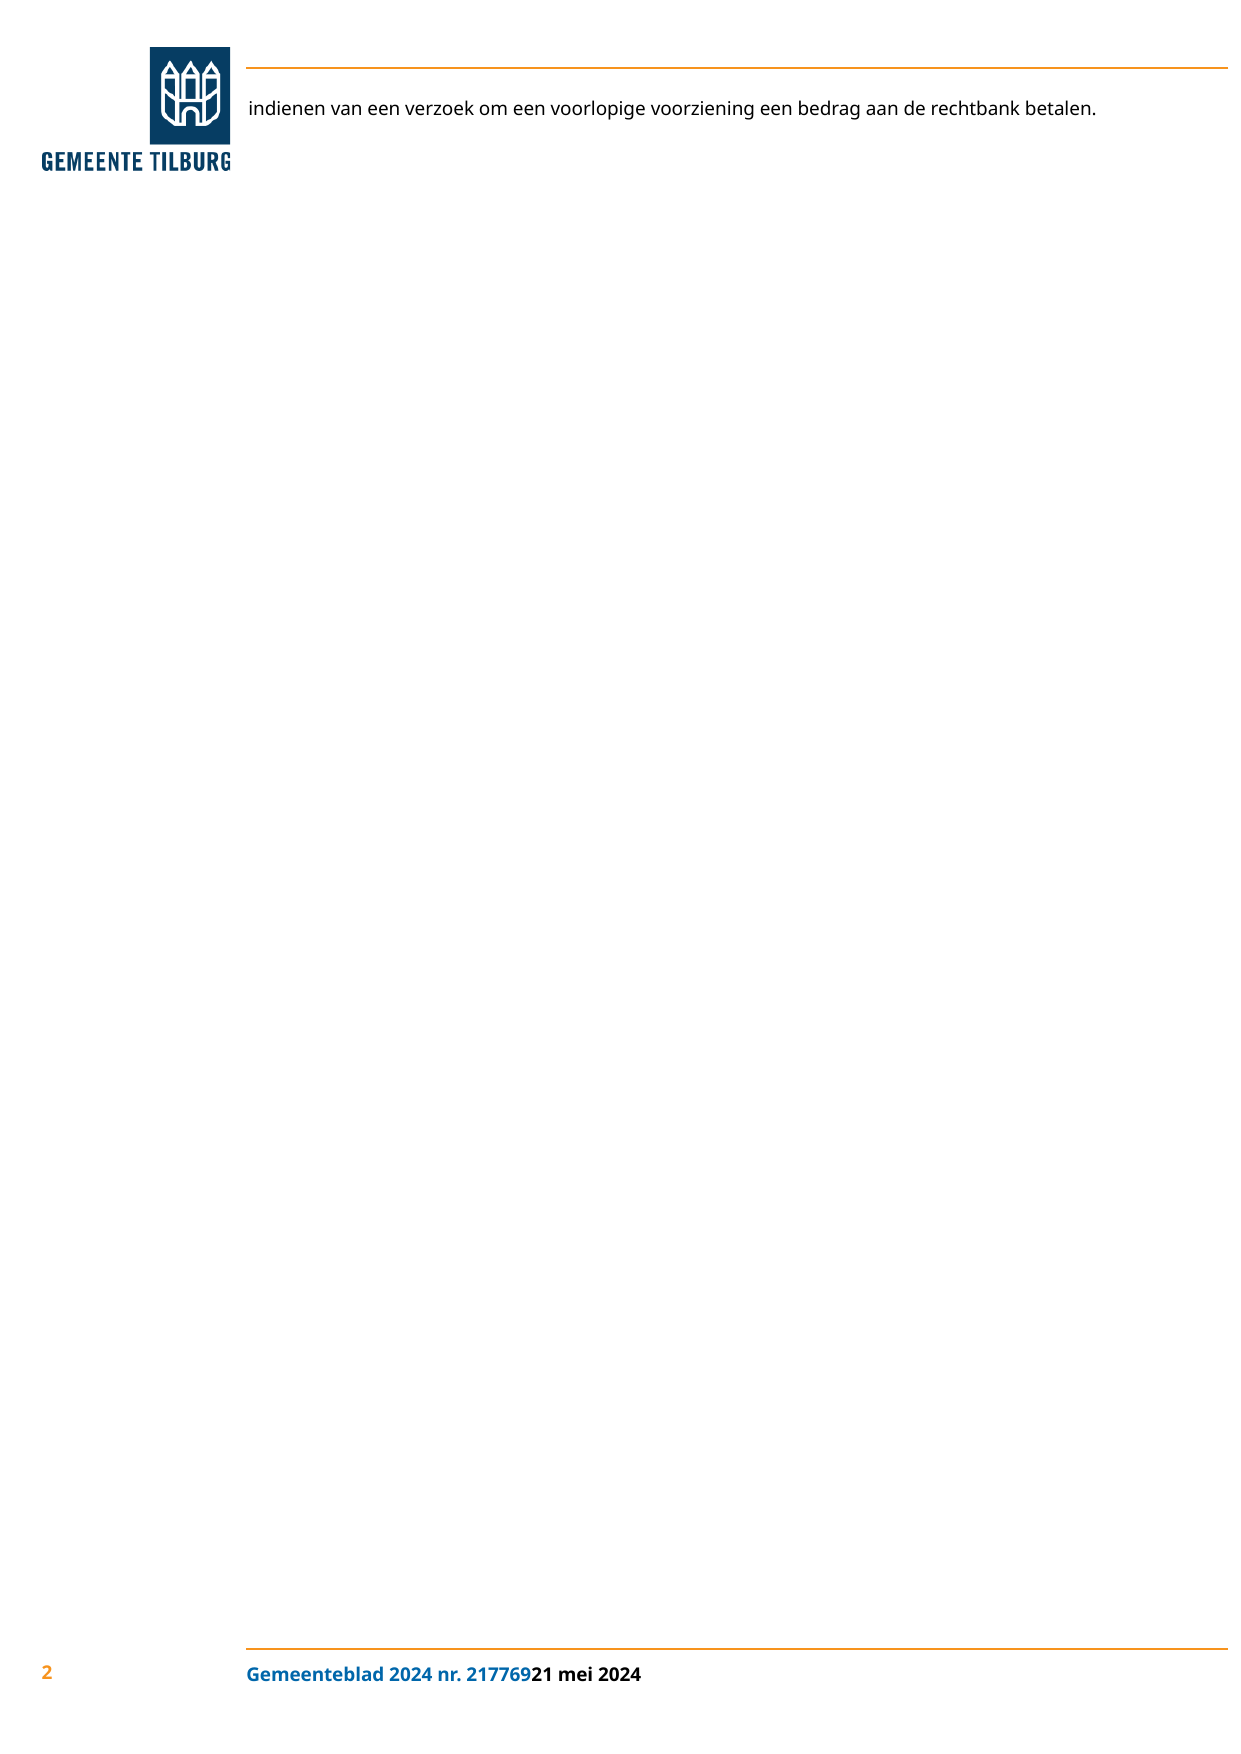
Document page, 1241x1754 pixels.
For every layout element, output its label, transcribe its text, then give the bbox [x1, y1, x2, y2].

picture [41, 47, 231, 172]
text indienen van een verzoek om een voorlopige voorziening een bedrag aan de rechtbank betalen. [248, 95, 1152, 121]
